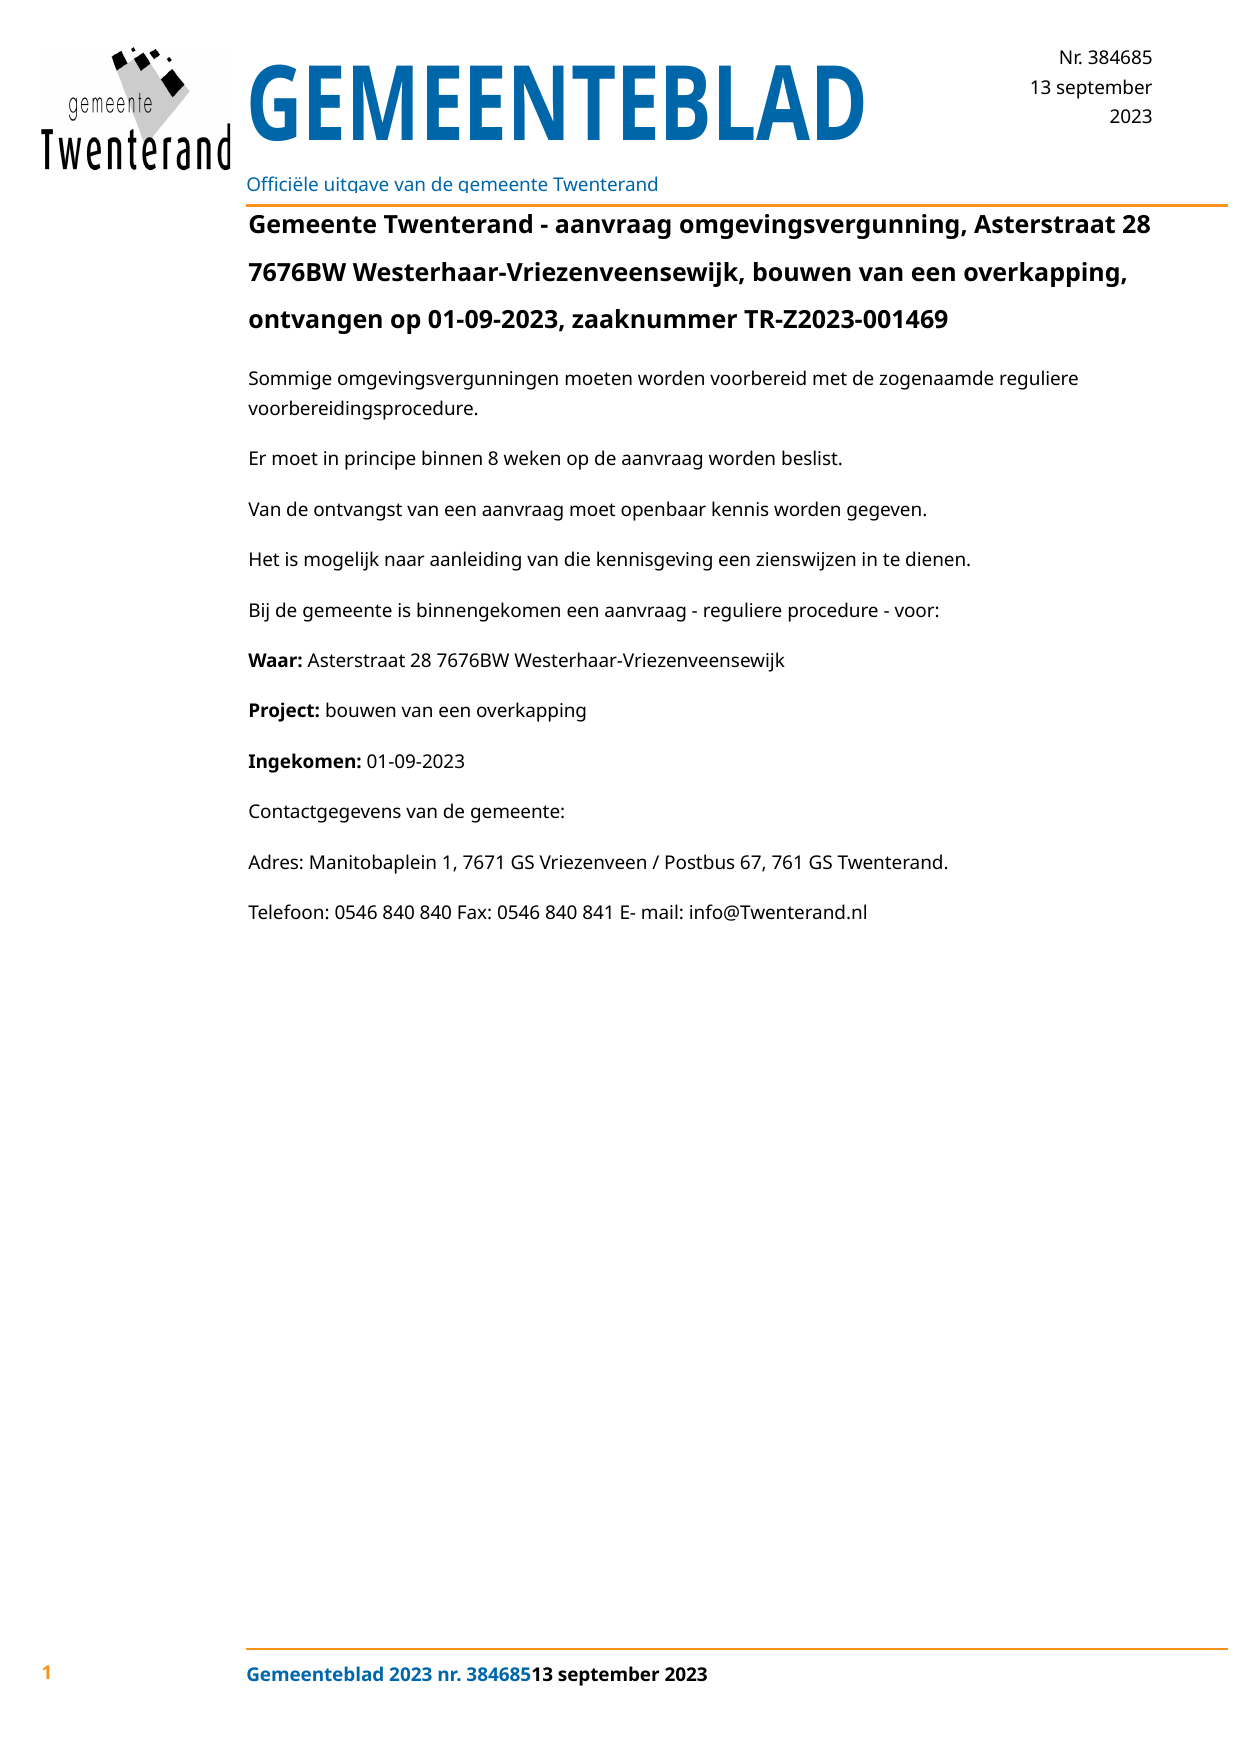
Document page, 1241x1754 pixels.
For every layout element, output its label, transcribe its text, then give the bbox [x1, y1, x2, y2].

text Het is mogelijk naar aanleiding van die kennisgeving een zienswijzen in te dienen. [248, 546, 1152, 572]
text Ingekomen: 01-09-2023 [248, 748, 1152, 774]
text Contactgegevens van de gemeente: [248, 798, 1152, 824]
picture [41, 47, 231, 172]
text Er moet in principe binnen 8 weken op de aanvraag worden beslist. [248, 446, 1152, 471]
text Project: bouwen van een overkapping [248, 698, 1152, 723]
text Bij de gemeente is binnengekomen een aanvraag - reguliere procedure - voor: [248, 597, 1152, 622]
text Adres: Manitobaplein 1, 7671 GS Vriezenveen / Postbus 67, 761 GS Twenterand. [248, 849, 1152, 874]
text Waar: Asterstraat 28 7676BW Westerhaar-Vriezenveensewijk [248, 647, 1152, 673]
text Telefoon: 0546 840 840 Fax: 0546 840 841 E- mail: info@Twenterand.nl [248, 899, 1152, 925]
text Van de ontvangst van een aanvraag moet openbaar kennis worden gegeven. [248, 496, 1152, 522]
text Sommige omgevingsvergunningen moeten worden voorbereid met de zogenaamde reguliere voorbereidingsprocedure. [248, 366, 1152, 421]
text Gemeente Twenterand - aanvraag omgevingsvergunning, Asterstraat 28 7676BW Westerhaar-Vriezenveensewijk, bouwen van een overkapping, ontvangen op 01-09-2023, zaaknummer TR-Z2023-001469 [248, 207, 1152, 336]
